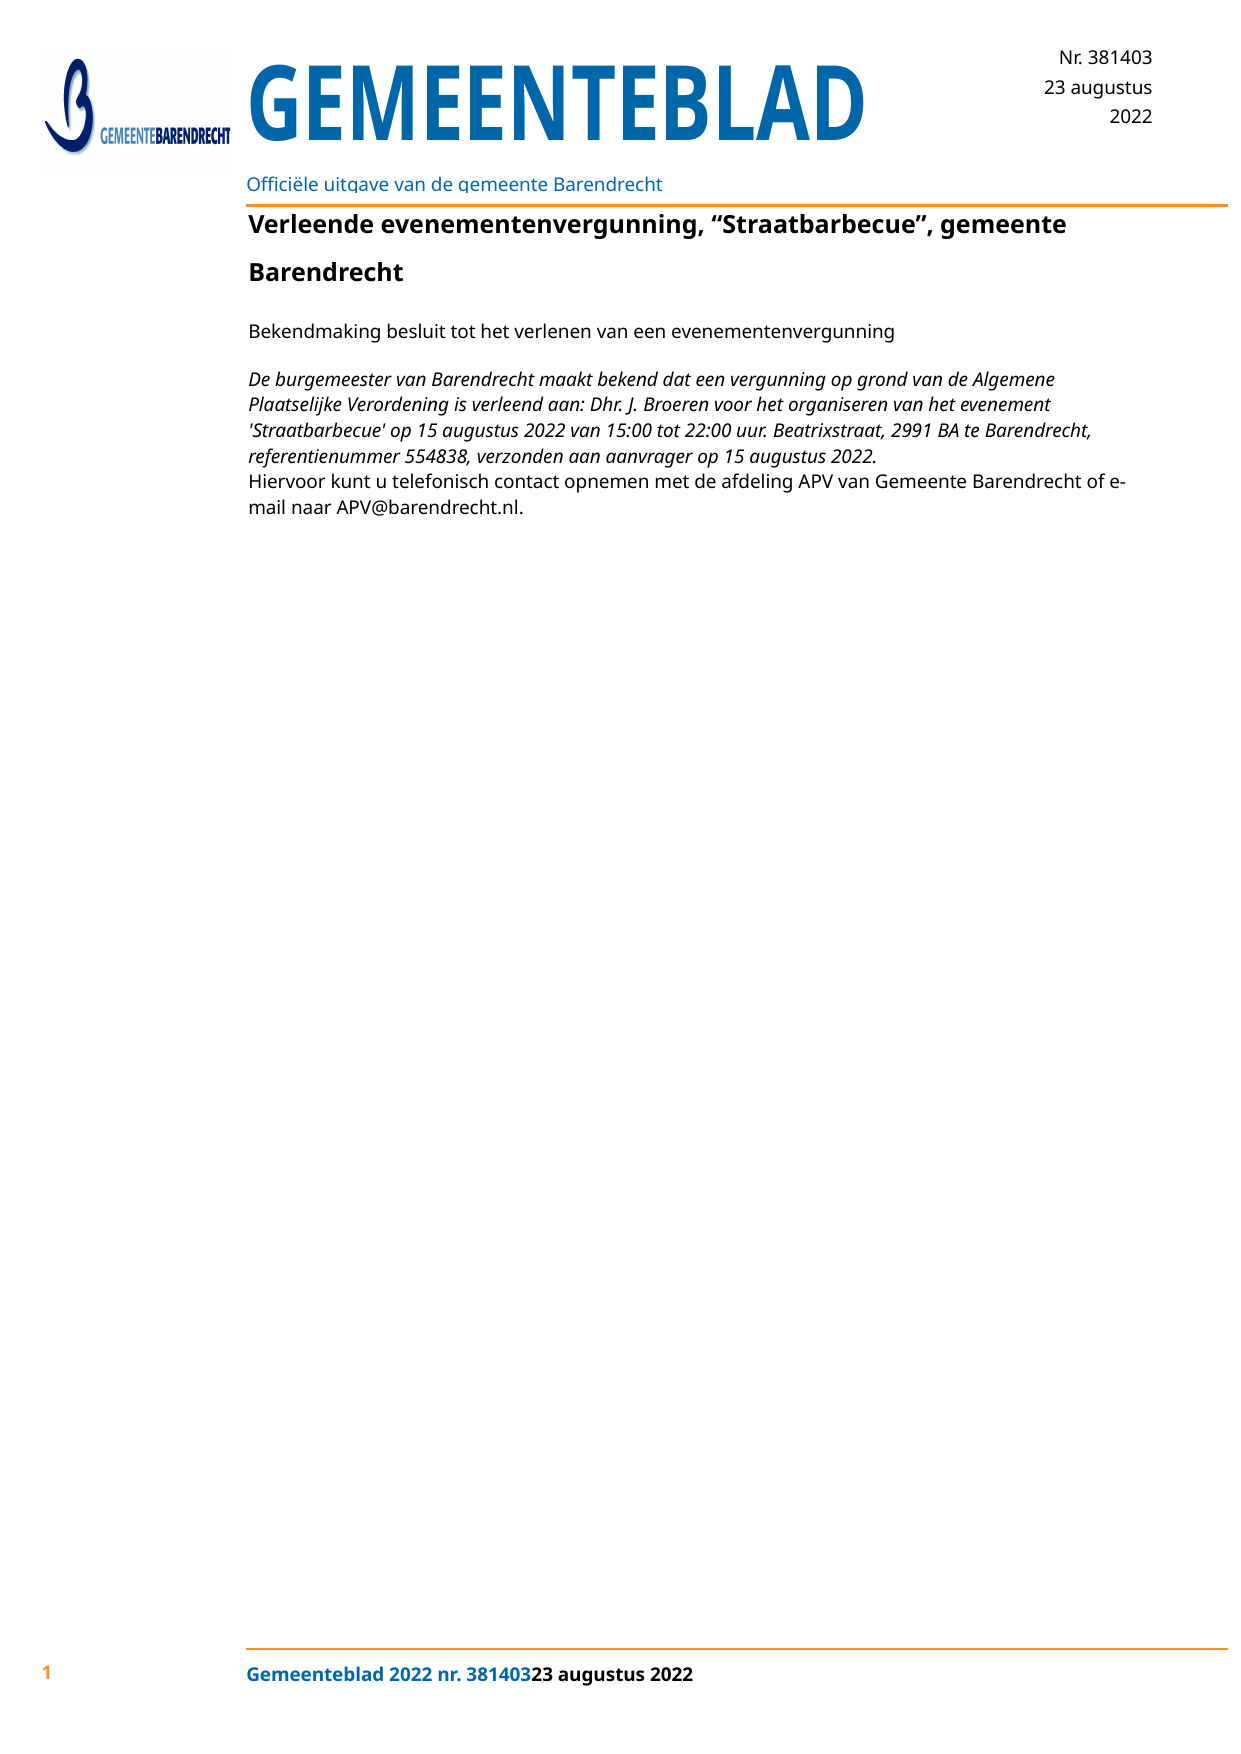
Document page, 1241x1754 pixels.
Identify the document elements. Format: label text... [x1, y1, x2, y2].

text De burgemeester van Barendrecht maakt bekend dat een vergunning op grond van de Algemene Plaatselijke Verordening is verleend aan: Dhr. J. Broeren voor het organiseren van het evenement 'Straatbarbecue' op 15 augustus 2022 van 15:00 tot 22:00 uur. Beatrixstraat, 2991 BA te Barendrecht, referentienummer 554838, verzonden aan aanvrager op 15 augustus 2022. [248, 366, 1152, 469]
text Hiervoor kunt u telefonisch contact opnemen met de afdeling APV van Gemeente Barendrecht of e-mail naar APV@barendrecht.nl. [248, 469, 1152, 520]
text Verleende evenementenvergunning, “Straatbarbecue”, gemeente Barendrecht [248, 207, 1152, 288]
text Bekendmaking besluit tot het verlenen van een evenementenvergunning [248, 318, 1152, 344]
picture [41, 47, 231, 172]
